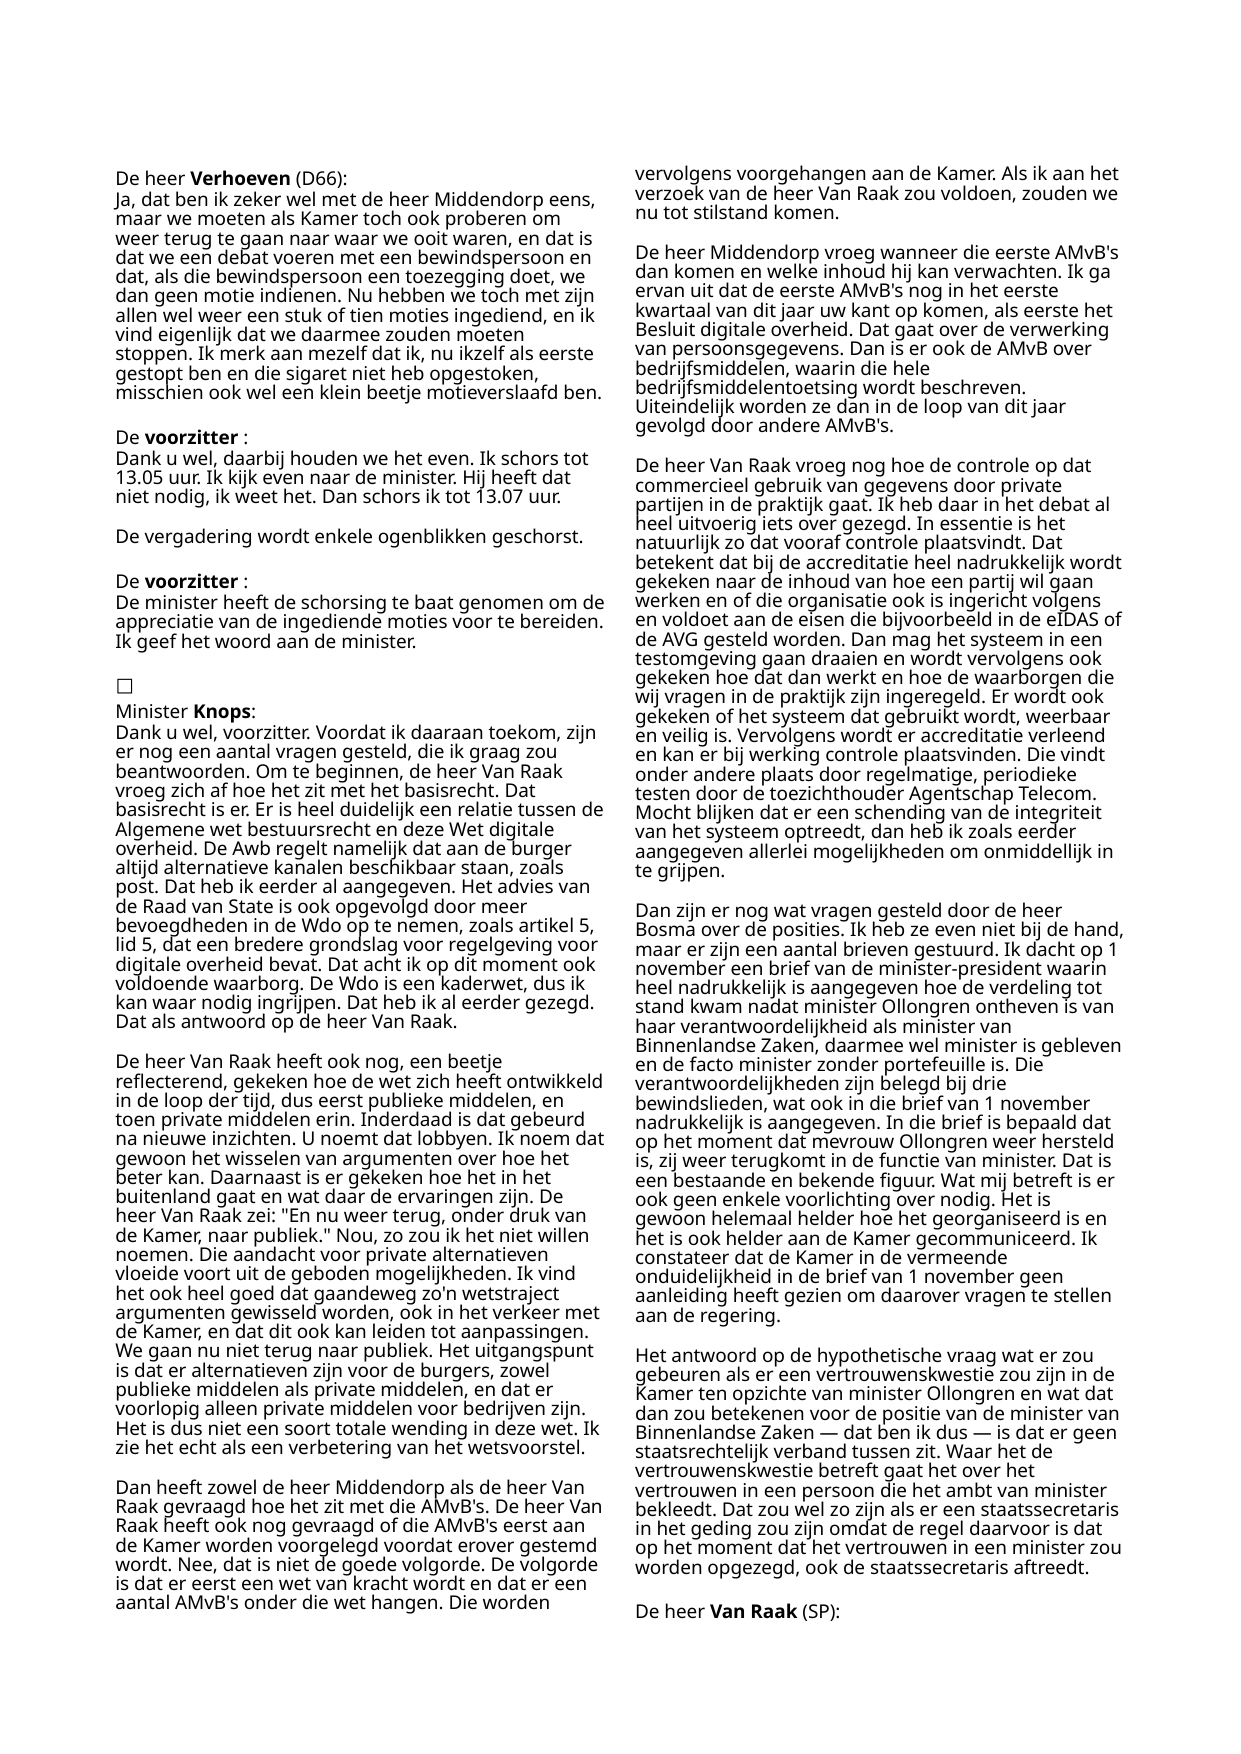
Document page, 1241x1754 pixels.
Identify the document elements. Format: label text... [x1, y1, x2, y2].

text Dan zijn er nog wat vragen gesteld door de heer Bosma over de posities. Ik heb ze even niet bij de hand, maar er zijn een aantal brieven gestuurd. Ik dacht op 1 november een brief van de minister-president waarin heel nadrukkelijk is aangegeven hoe de verdeling tot stand kwam nadat minister Ollongren ontheven is van haar verantwoordelijkheid als minister van Binnenlandse Zaken, daarmee wel minister is gebleven en de facto minister zonder portefeuille is. Die verantwoordelijkheden zijn belegd bij drie bewindslieden, wat ook in die brief van 1 november nadrukkelijk is aangegeven. In die brief is bepaald dat op het moment dat mevrouw Ollongren weer hersteld is, zij weer terugkomt in de functie van minister. Dat is een bestaande en bekende figuur. Wat mij betreft is er ook geen enkele voorlichting over nodig. Het is gewoon helemaal helder hoe het georganiseerd is en het is ook helder aan de Kamer gecommuniceerd. Ik constateer dat de Kamer in de vermeende onduidelijkheid in de brief van 1 november geen aanleiding heeft gezien om daarover vragen te stellen aan de regering. [635, 902, 1125, 1326]
text Dan heeft zowel de heer Middendorp als de heer Van Raak gevraagd hoe het zit met die AMvB's. De heer Van Raak heeft ook nog gevraagd of die AMvB's eerst aan de Kamer worden voorgelegd voordat erover gestemd wordt. Nee, dat is niet de goede volgorde. De volgorde is dat er eerst een wet van kracht wordt en dat er een aantal AMvB's onder die wet hangen. Die worden [115, 1479, 605, 1614]
text De minister heeft de schorsing te baat genomen om de appreciatie van de ingediende moties voor te bereiden. Ik geef het woord aan de minister. [115, 594, 605, 652]
text Dank u wel, daarbij houden we het even. Ik schors tot 13.05 uur. Ik kijk even naar de minister. Hij heeft dat niet nodig, ik weet het. Dan schors ik tot 13.07 uur. [115, 450, 605, 507]
text Dank u wel, voorzitter. Voordat ik daaraan toekom, zijn er nog een aantal vragen gesteld, die ik graag zou beantwoorden. Om te beginnen, de heer Van Raak vroeg zich af hoe het zit met het basisrecht. Dat basisrecht is er. Er is heel duidelijk een relatie tussen de Algemene wet bestuursrecht en deze Wet digitale overheid. De Awb regelt namelijk dat aan de burger altijd alternatieve kanalen beschikbaar staan, zoals post. Dat heb ik eerder al aangegeven. Het advies van de Raad van State is ook opgevolgd door meer bevoegdheden in de Wdo op te nemen, zoals artikel 5, lid 5, dat een bredere grondslag voor regelgeving voor digitale overheid bevat. Dat acht ik op dit moment ook voldoende waarborg. De Wdo is een kaderwet, dus ik kan waar nodig ingrijpen. Dat heb ik al eerder gezegd. Dat als antwoord op de heer Van Raak. [115, 724, 605, 1033]
text Minister Knops: [115, 698, 605, 724]
text De heer Van Raak vroeg nog hoe de controle op dat commercieel gebruik van gegevens door private partijen in de praktijk gaat. Ik heb daar in het debat al heel uitvoerig iets over gezegd. In essentie is het natuurlijk zo dat vooraf controle plaatsvindt. Dat betekent dat bij de accreditatie heel nadrukkelijk wordt gekeken naar de inhoud van hoe een partij wil gaan werken en of die organisatie ook is ingericht volgens en voldoet aan de eisen die bijvoorbeeld in de eIDAS of de AVG gesteld worden. Dan mag het systeem in een testomgeving gaan draaien en wordt vervolgens ook gekeken hoe dat dan werkt en hoe de waarborgen die wij vragen in de praktijk zijn ingeregeld. Er wordt ook gekeken of het systeem dat gebruikt wordt, weerbaar en veilig is. Vervolgens wordt er accreditatie verleend en kan er bij werking controle plaatsvinden. Die vindt onder andere plaats door regelmatige, periodieke testen door de toezichthouder Agentschap Telecom. Mocht blijken dat er een schending van de integriteit van het systeem optreedt, dan heb ik zoals eerder aangegeven allerlei mogelijkheden om onmiddellijk in te grijpen. [635, 457, 1125, 881]
text De heer Van Raak heeft ook nog, een beetje reflecterend, gekeken hoe de wet zich heeft ontwikkeld in de loop der tijd, dus eerst publieke middelen, en toen private middelen erin. Inderdaad is dat gebeurd na nieuwe inzichten. U noemt dat lobbyen. Ik noem dat gewoon het wisselen van argumenten over hoe het beter kan. Daarnaast is er gekeken hoe het in het buitenland gaat en wat daar de ervaringen zijn. De heer Van Raak zei: "En nu weer terug, onder druk van de Kamer, naar publiek." Nou, zo zou ik het niet willen noemen. Die aandacht voor private alternatieven vloeide voort uit de geboden mogelijkheden. Ik vind het ook heel goed dat gaandeweg zo'n wetstraject argumenten gewisseld worden, ook in het verkeer met de Kamer, en dat dit ook kan leiden tot aanpassingen. We gaan nu niet terug naar publiek. Het uitgangspunt is dat er alternatieven zijn voor de burgers, zowel publieke middelen als private middelen, en dat er voorlopig alleen private middelen voor bedrijven zijn. Het is dus niet een soort totale wending in deze wet. Ik zie het echt als een verbetering van het wetsvoorstel. [115, 1053, 605, 1458]
text De vergadering wordt enkele ogenblikken geschorst. [115, 528, 605, 548]
text vervolgens voorgehangen aan de Kamer. Als ik aan het verzoek van de heer Van Raak zou voldoen, zouden we nu tot stilstand komen. [635, 165, 1125, 223]
text De voorzitter : [115, 568, 605, 594]
text De heer Verhoeven (D66): [115, 165, 605, 191]
text De heer Van Raak (SP): [635, 1599, 1125, 1624]
text ⬜ [115, 673, 605, 698]
text De heer Middendorp vroeg wanneer die eerste AMvB's dan komen en welke inhoud hij kan verwachten. Ik ga ervan uit dat de eerste AMvB's nog in het eerste kwartaal van dit jaar uw kant op komen, als eerste het Besluit digitale overheid. Dat gaat over de verwerking van persoonsgegevens. Dan is er ook de AMvB over bedrijfsmiddelen, waarin die hele bedrijfsmiddelentoetsing wordt beschreven. Uiteindelijk worden ze dan in de loop van dit jaar gevolgd door andere AMvB's. [635, 244, 1125, 437]
text Het antwoord op de hypothetische vraag wat er zou gebeuren als er een vertrouwenskwestie zou zijn in de Kamer ten opzichte van minister Ollongren en wat dat dan zou betekenen voor de positie van de minister van Binnenlandse Zaken — dat ben ik dus — is dat er geen staatsrechtelijk verband tussen zit. Waar het de vertrouwenskwestie betreft gaat het over het vertrouwen in een persoon die het ambt van minister bekleedt. Dat zou wel zo zijn als er een staatssecretaris in het geding zou zijn omdat de regel daarvoor is dat op het moment dat het vertrouwen in een minister zou worden opgezegd, ook de staatssecretaris aftreedt. [635, 1347, 1125, 1578]
text Ja, dat ben ik zeker wel met de heer Middendorp eens, maar we moeten als Kamer toch ook proberen om weer terug te gaan naar waar we ooit waren, en dat is dat we een debat voeren met een bewindspersoon en dat, als die bewindspersoon een toezegging doet, we dan geen motie indienen. Nu hebben we toch met zijn allen wel weer een stuk of tien moties ingediend, en ik vind eigenlijk dat we daarmee zouden moeten stoppen. Ik merk aan mezelf dat ik, nu ikzelf als eerste gestopt ben en die sigaret niet heb opgestoken, misschien ook wel een klein beetje motieverslaafd ben. [115, 191, 605, 403]
text De voorzitter : [115, 424, 605, 450]
